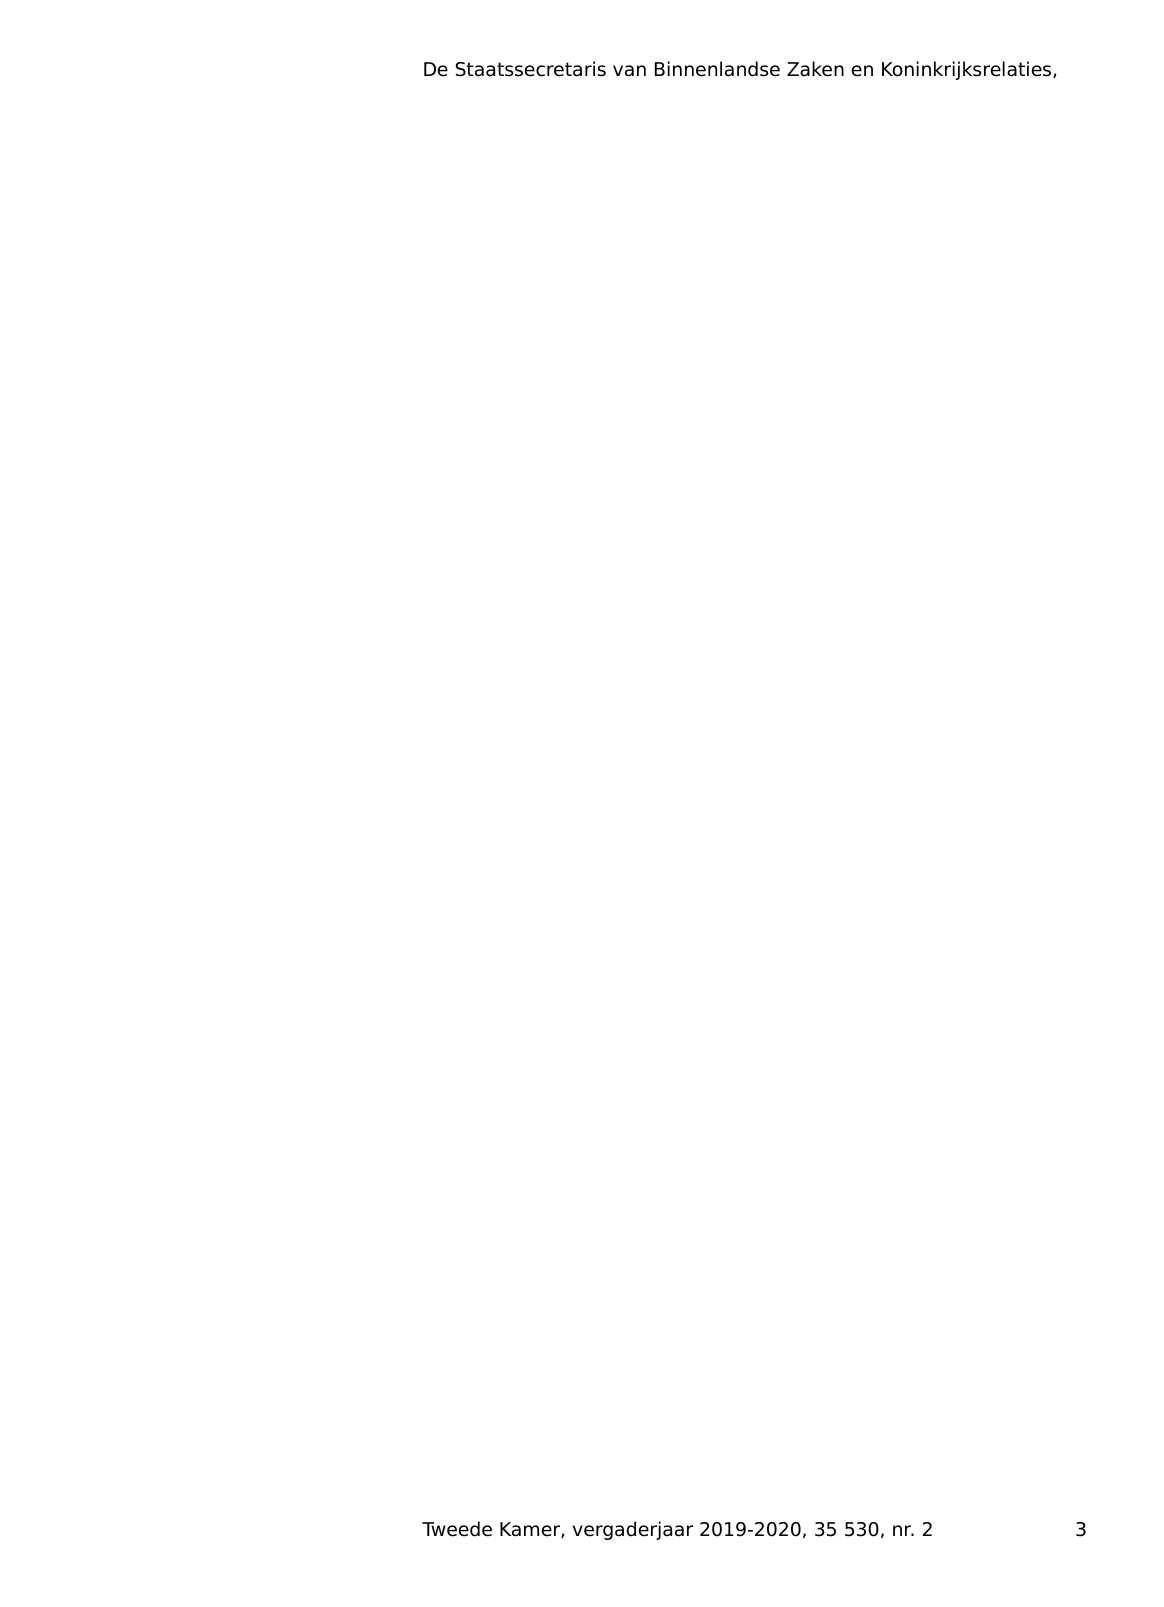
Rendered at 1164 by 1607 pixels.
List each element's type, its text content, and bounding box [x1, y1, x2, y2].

text De Staatssecretaris van Binnenlandse Zaken en Koninkrijksrelaties, [422, 59, 1087, 81]
